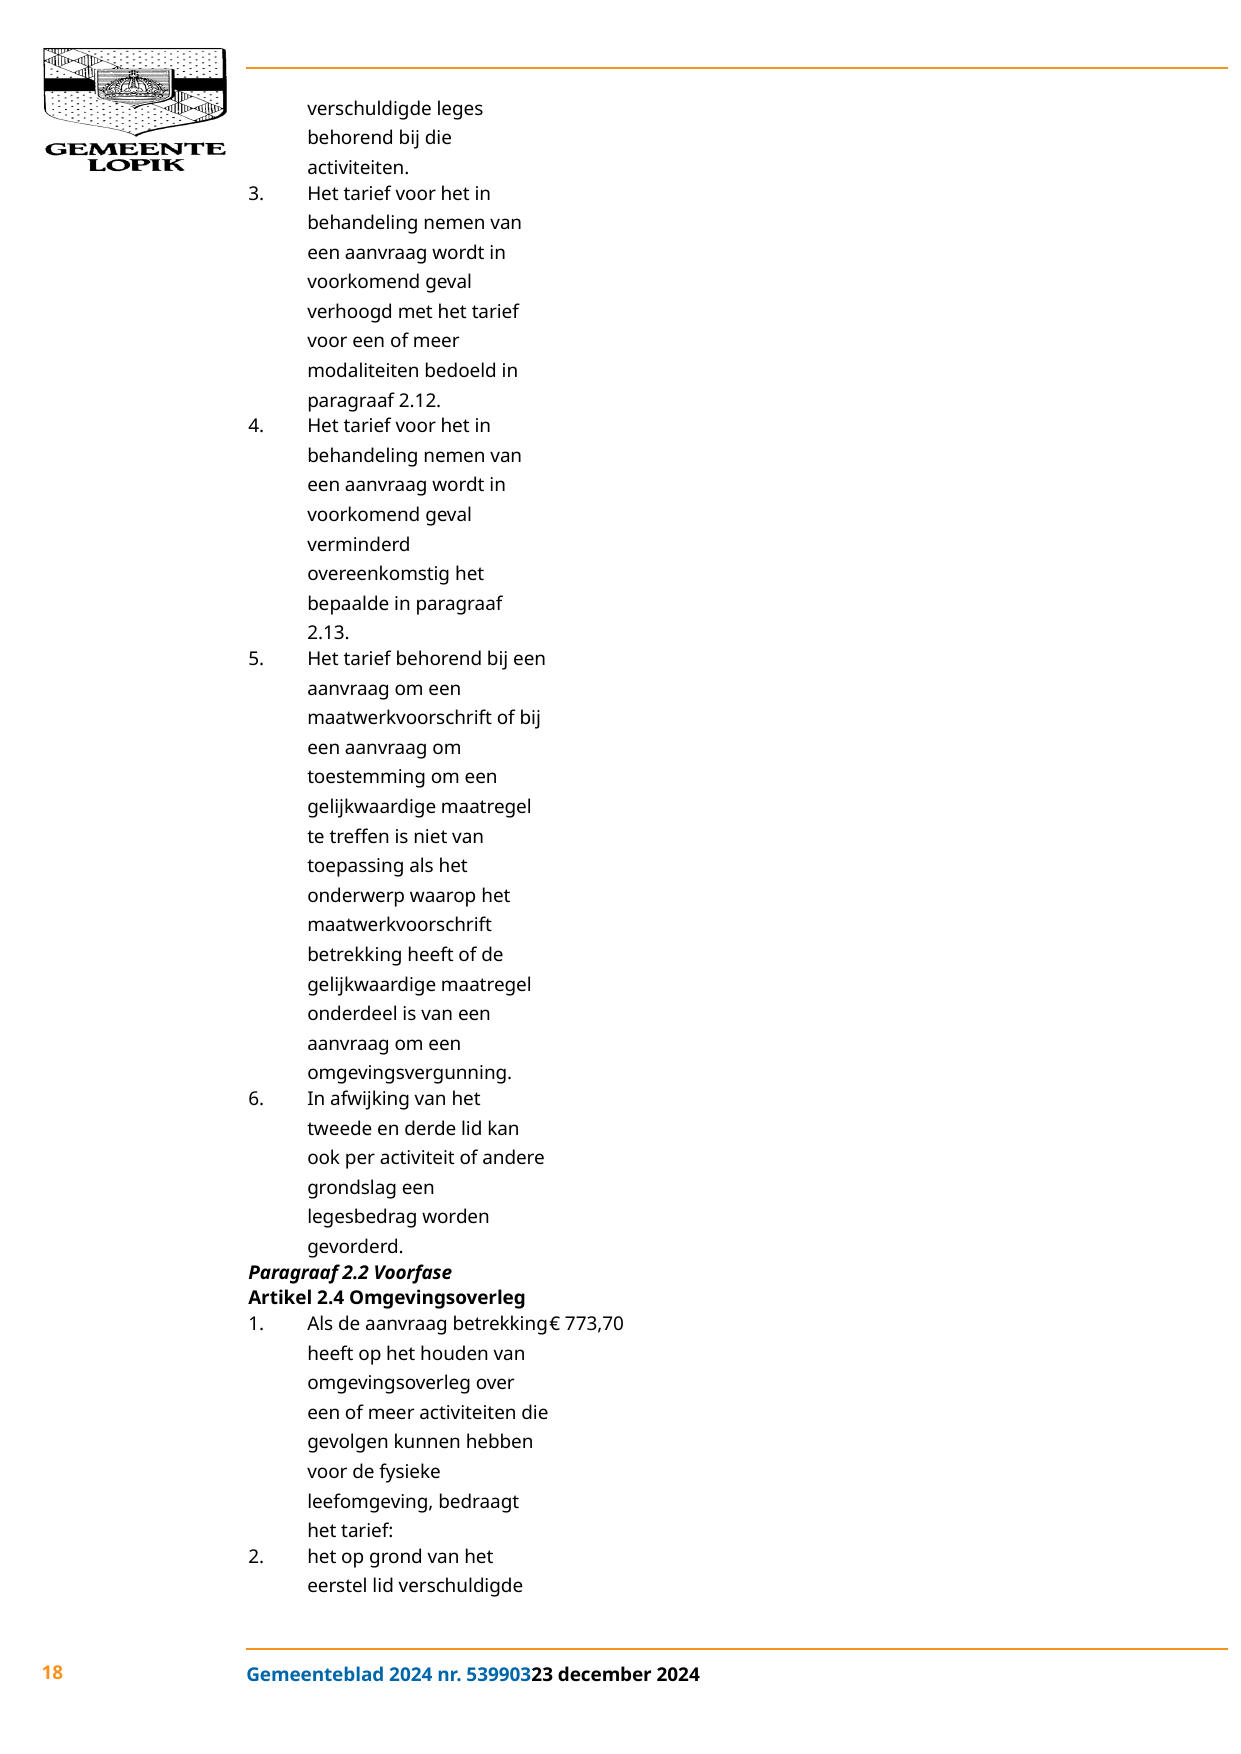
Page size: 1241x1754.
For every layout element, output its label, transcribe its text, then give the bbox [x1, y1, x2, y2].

table_cell Paragraaf 2.2 Voorfase [248, 1259, 850, 1284]
table_cell [850, 1085, 1152, 1259]
table_cell Het tarief behorend bij een aanvraag om een maatwerkvoorschrift of bij een aanvraag om toestemming om een gelijkwaardige maatregel te treffen is niet van toepassing als het onderwerp waarop het maatwerkvoorschrift betrekking heeft of de gelijkwaardige maatregel onderdeel is van een aanvraag om een omgevingsvergunning. [248, 645, 549, 1085]
table_cell het op grond van het eerstel lid verschuldigde [248, 1543, 549, 1598]
table_cell Het tarief voor het in behandeling nemen van een aanvraag wordt in voorkomend geval verhoogd met het tarief voor een of meer modaliteiten bedoeld in paragraaf 2.12. [248, 180, 549, 412]
table_cell [549, 180, 850, 412]
table_cell [850, 95, 1152, 180]
table_cell [549, 645, 850, 1085]
table_cell Artikel 2.4 Omgevingsoverleg [248, 1285, 850, 1310]
picture [41, 47, 231, 172]
table_cell Als de aanvraag betrekking heeft op het houden van omgevingsoverleg over een of meer activiteiten die gevolgen kunnen hebben voor de fysieke leefomgeving, bedraagt het tarief: [248, 1310, 549, 1543]
table_cell [549, 413, 850, 645]
table_cell [549, 95, 850, 180]
table_cell Het tarief voor het in behandeling nemen van een aanvraag wordt in voorkomend geval verminderd overeenkomstig het bepaalde in paragraaf 2.13. [248, 413, 549, 645]
table_cell [850, 180, 1152, 412]
table_cell € 773,70 [549, 1310, 850, 1543]
table_cell [549, 1085, 850, 1259]
table_cell In afwijking van het tweede en derde lid kan ook per activiteit of andere grondslag een legesbedrag worden gevorderd. [248, 1085, 549, 1259]
table_cell [549, 1543, 850, 1598]
table_cell [850, 1285, 1152, 1310]
table_cell [850, 645, 1152, 1085]
table_cell verschuldigde leges behorend bij die activiteiten. [248, 95, 549, 180]
table_cell [850, 1310, 1152, 1543]
table_cell [850, 413, 1152, 645]
table_cell [850, 1543, 1152, 1598]
table_cell [850, 1259, 1152, 1284]
